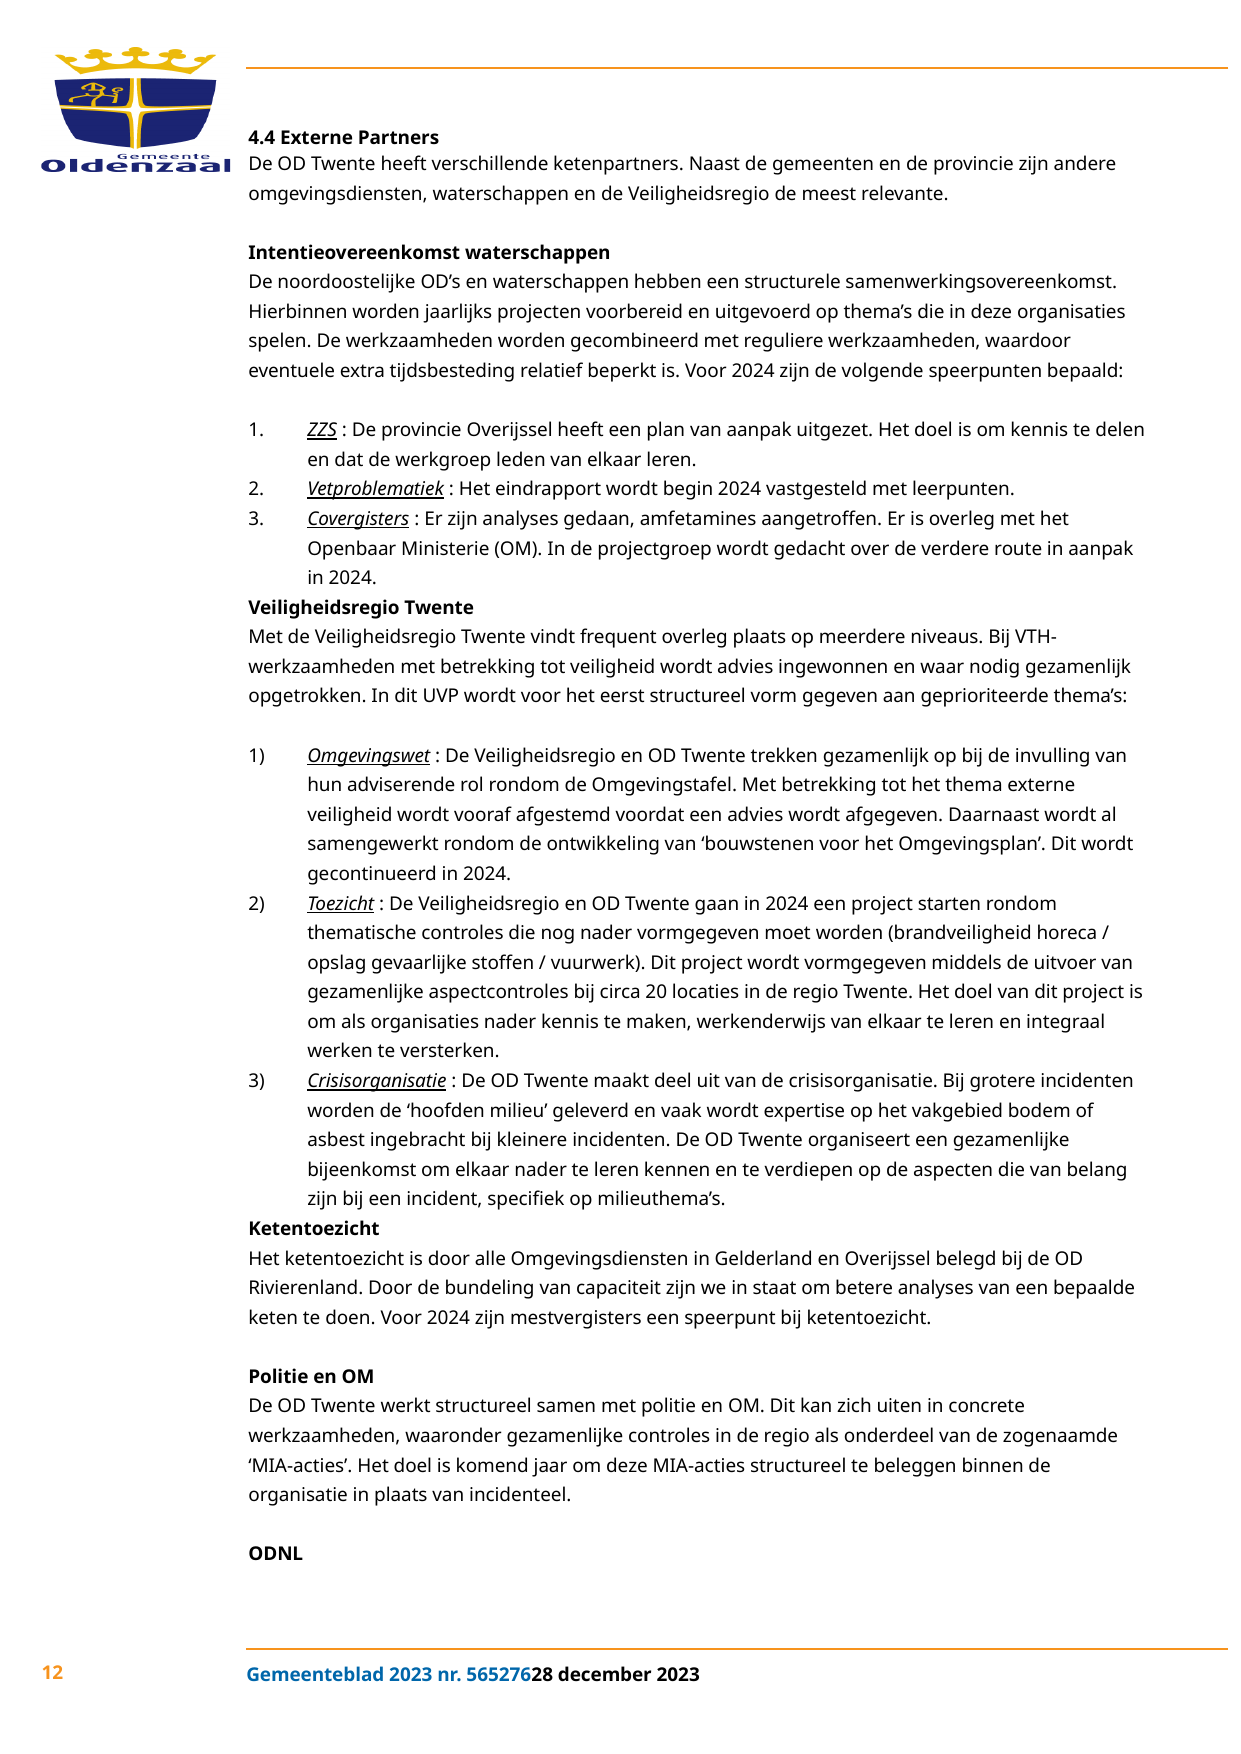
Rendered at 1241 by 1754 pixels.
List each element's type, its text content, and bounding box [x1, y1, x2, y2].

text Ketentoezicht [248, 1215, 1152, 1241]
text ODNL [248, 1541, 1152, 1566]
list Covergisters : Er zijn analyses gedaan, amfetamines aangetroffen. Er is overleg met het Openbaar Ministerie (OM). In de projectgroep wordt gedacht over de verdere route in aanpak in 2024. [248, 505, 1152, 590]
list Omgevingswet : De Veiligheidsregio en OD Twente trekken gezamenlijk op bij de invulling van hun adviserende rol rondom de Omgevingstafel. Met betrekking tot het thema externe veiligheid wordt vooraf afgestemd voordat een advies wordt afgegeven. Daarnaast wordt al samengewerkt rondom de ontwikkeling van ‘bouwstenen voor het Omgevingsplan’. Dit wordt gecontinueerd in 2024. [248, 742, 1152, 886]
list Toezicht : De Veiligheidsregio en OD Twente gaan in 2024 een project starten rondom thematische controles die nog nader vormgegeven moet worden (brandveiligheid horeca / opslag gevaarlijke stoffen / vuurwerk). Dit project wordt vormgegeven middels de uitvoer van gezamenlijke aspectcontroles bij circa 20 locaties in de regio Twente. Het doel van dit project is om als organisaties nader kennis te maken, werkenderwijs van elkaar te leren en integraal werken te versterken. [248, 890, 1152, 1063]
list Crisisorganisatie : De OD Twente maakt deel uit van de crisisorganisatie. Bij grotere incidenten worden de ‘hoofden milieu’ geleverd en vaak wordt expertise op het vakgebied bodem of asbest ingebracht bij kleinere incidenten. De OD Twente organiseert een gezamenlijke bijeenkomst om elkaar nader te leren kennen en te verdiepen op de aspecten die van belang zijn bij een incident, specifiek op milieuthema’s. [248, 1067, 1152, 1211]
text De OD Twente werkt structureel samen met politie en OM. Dit kan zich uiten in concrete werkzaamheden, waaronder gezamenlijke controles in de regio als onderdeel van de zogenaamde ‘MIA-acties’. Het doel is komend jaar om deze MIA-acties structureel te beleggen binnen de organisatie in plaats van incidenteel. [248, 1393, 1152, 1507]
text Intentieovereenkomst waterschappen [248, 239, 1152, 264]
text Veiligheidsregio Twente [248, 594, 1152, 619]
text 4.4 Externe Partners [248, 124, 1152, 150]
text Met de Veiligheidsregio Twente vindt frequent overleg plaats op meerdere niveaus. Bij VTH-werkzaamheden met betrekking tot veiligheid wordt advies ingewonnen en waar nodig gezamenlijk opgetrokken. In dit UVP wordt voor het eerst structureel vorm gegeven aan geprioriteerde thema’s: [248, 623, 1152, 708]
picture [41, 47, 231, 172]
text De OD Twente heeft verschillende ketenpartners. Naast de gemeenten en de provincie zijn andere omgevingsdiensten, waterschappen en de Veiligheidsregio de meest relevante. [248, 150, 1152, 205]
text De noordoostelijke OD’s en waterschappen hebben een structurele samenwerkingsovereenkomst. Hierbinnen worden jaarlijks projecten voorbereid en uitgevoerd op thema’s die in deze organisaties spelen. De werkzaamheden worden gecombineerd met reguliere werkzaamheden, waardoor eventuele extra tijdsbesteding relatief beperkt is. Voor 2024 zijn de volgende speerpunten bepaald: [248, 268, 1152, 383]
list Vetproblematiek : Het eindrapport wordt begin 2024 vastgesteld met leerpunten. [248, 476, 1152, 501]
text Het ketentoezicht is door alle Omgevingsdiensten in Gelderland en Overijssel belegd bij de OD Rivierenland. Door de bundeling van capaciteit zijn we in staat om betere analyses van een bepaalde keten te doen. Voor 2024 zijn mestvergisters een speerpunt bij ketentoezicht. [248, 1245, 1152, 1329]
text Politie en OM [248, 1363, 1152, 1389]
list ZZS : De provincie Overijssel heeft een plan van aanpak uitgezet. Het doel is om kennis te delen en dat de werkgroep leden van elkaar leren. [248, 416, 1152, 472]
